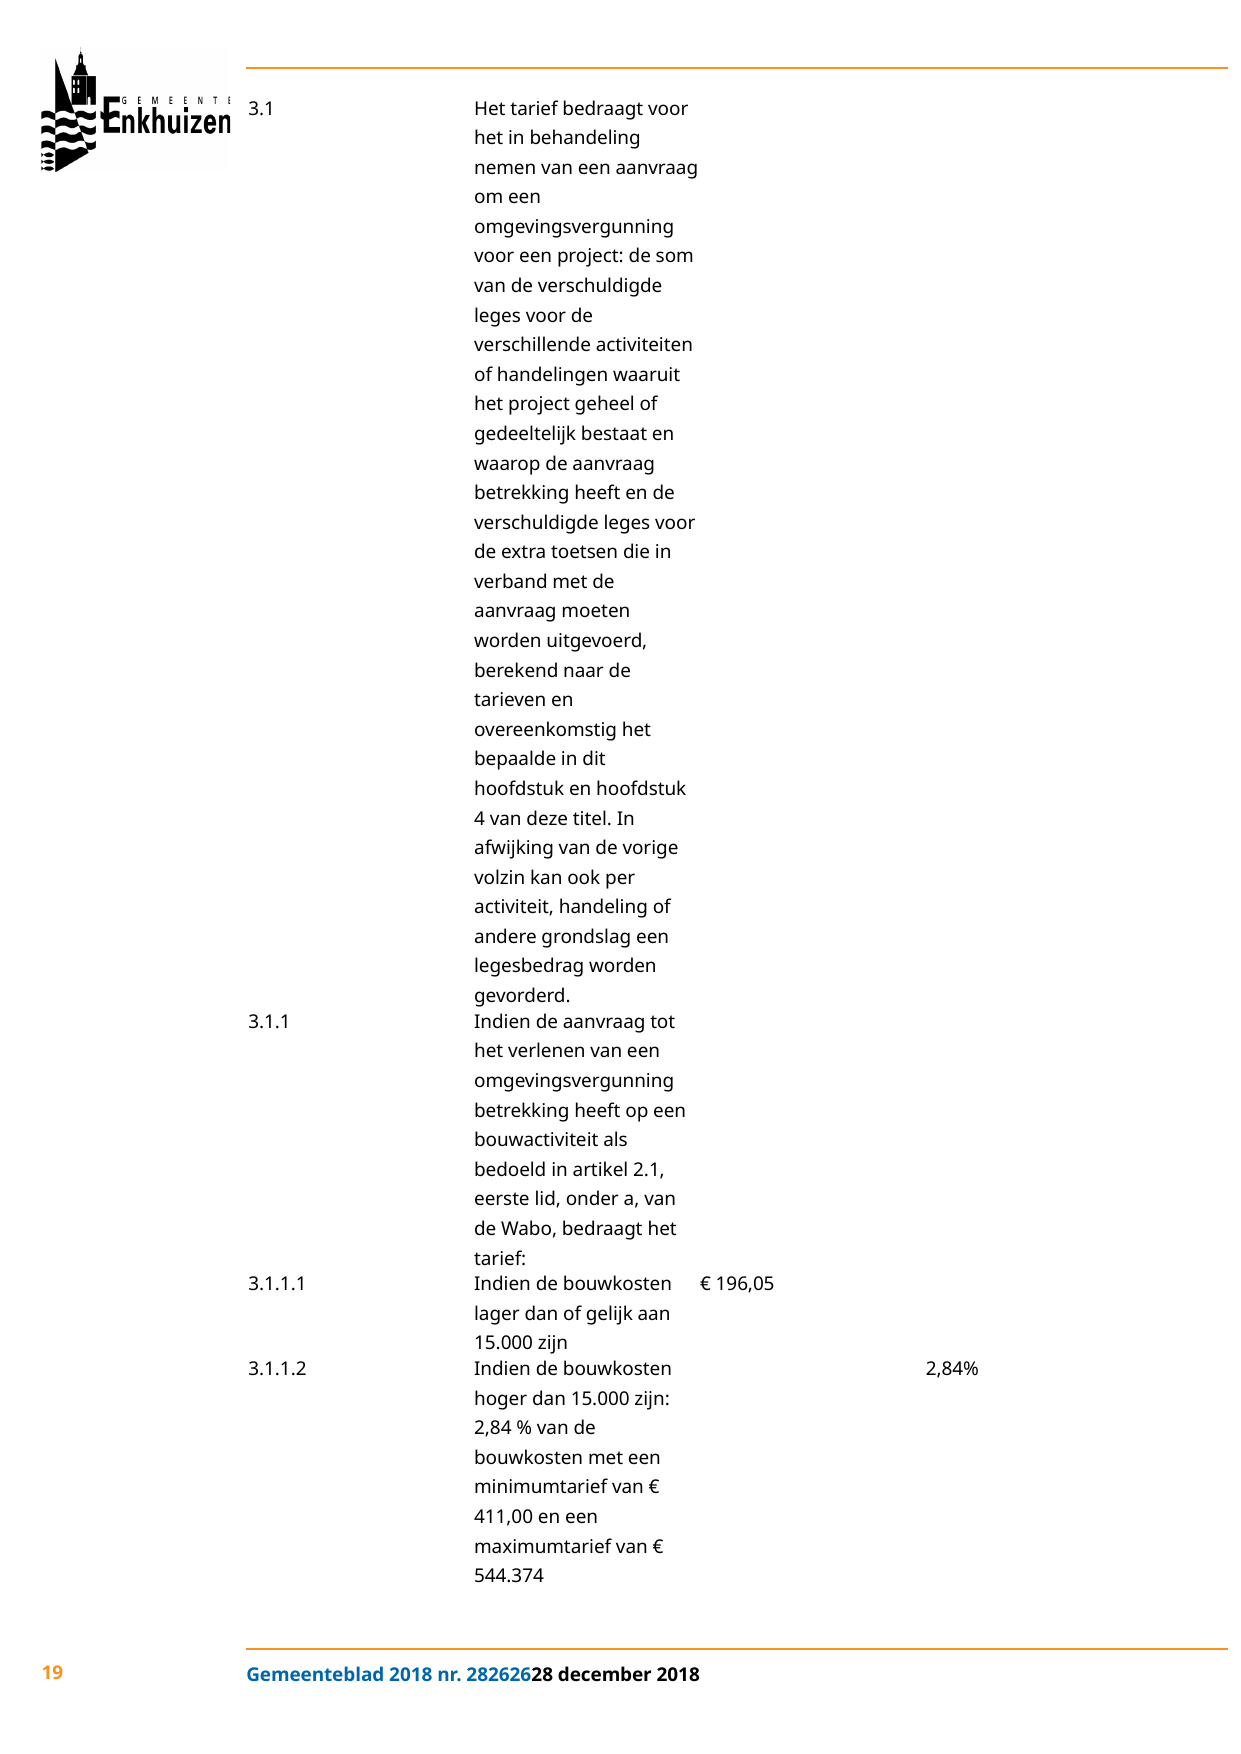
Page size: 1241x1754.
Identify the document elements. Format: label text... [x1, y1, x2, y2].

table_cell [926, 95, 1152, 1008]
table_cell € 196,05 [700, 1270, 926, 1355]
table_cell [926, 1270, 1152, 1355]
table_cell [700, 1355, 926, 1588]
table_cell Het tarief bedraagt voor het in behandeling nemen van een aanvraag om een omgevingsvergunning voor een project: de som van de verschuldigde leges voor de verschillende activiteiten of handelingen waaruit het project geheel of gedeeltelijk bestaat en waarop de aanvraag betrekking heeft en de verschuldigde leges voor de extra toetsen die in verband met de aanvraag moeten worden uitgevoerd, berekend naar de tarieven en overeenkomstig het bepaalde in dit hoofdstuk en hoofdstuk 4 van deze titel. In afwijking van de vorige volzin kan ook per activiteit, handeling of andere grondslag een legesbedrag worden gevorderd. [474, 95, 700, 1008]
table_cell 2,84% [926, 1355, 1152, 1588]
table_cell 3.1.1 [248, 1008, 474, 1270]
table_cell [926, 1008, 1152, 1270]
picture [41, 47, 231, 172]
table_cell 3.1.1.2 [248, 1355, 474, 1588]
table_cell Indien de aanvraag tot het verlenen van een omgevingsvergunning betrekking heeft op een bouwactiviteit als bedoeld in artikel 2.1, eerste lid, onder a, van de Wabo, bedraagt het tarief: [474, 1008, 700, 1270]
table_cell 3.1.1.1 [248, 1270, 474, 1355]
table_cell [700, 95, 926, 1008]
table_cell Indien de bouwkosten hoger dan 15.000 zijn: 2,84 % van de bouwkosten met een minimumtarief van € 411,00 en een maximumtarief van € 544.374 [474, 1355, 700, 1588]
table_cell [700, 1008, 926, 1270]
table_cell 3.1 [248, 95, 474, 1008]
table_cell Indien de bouwkosten lager dan of gelijk aan 15.000 zijn [474, 1270, 700, 1355]
